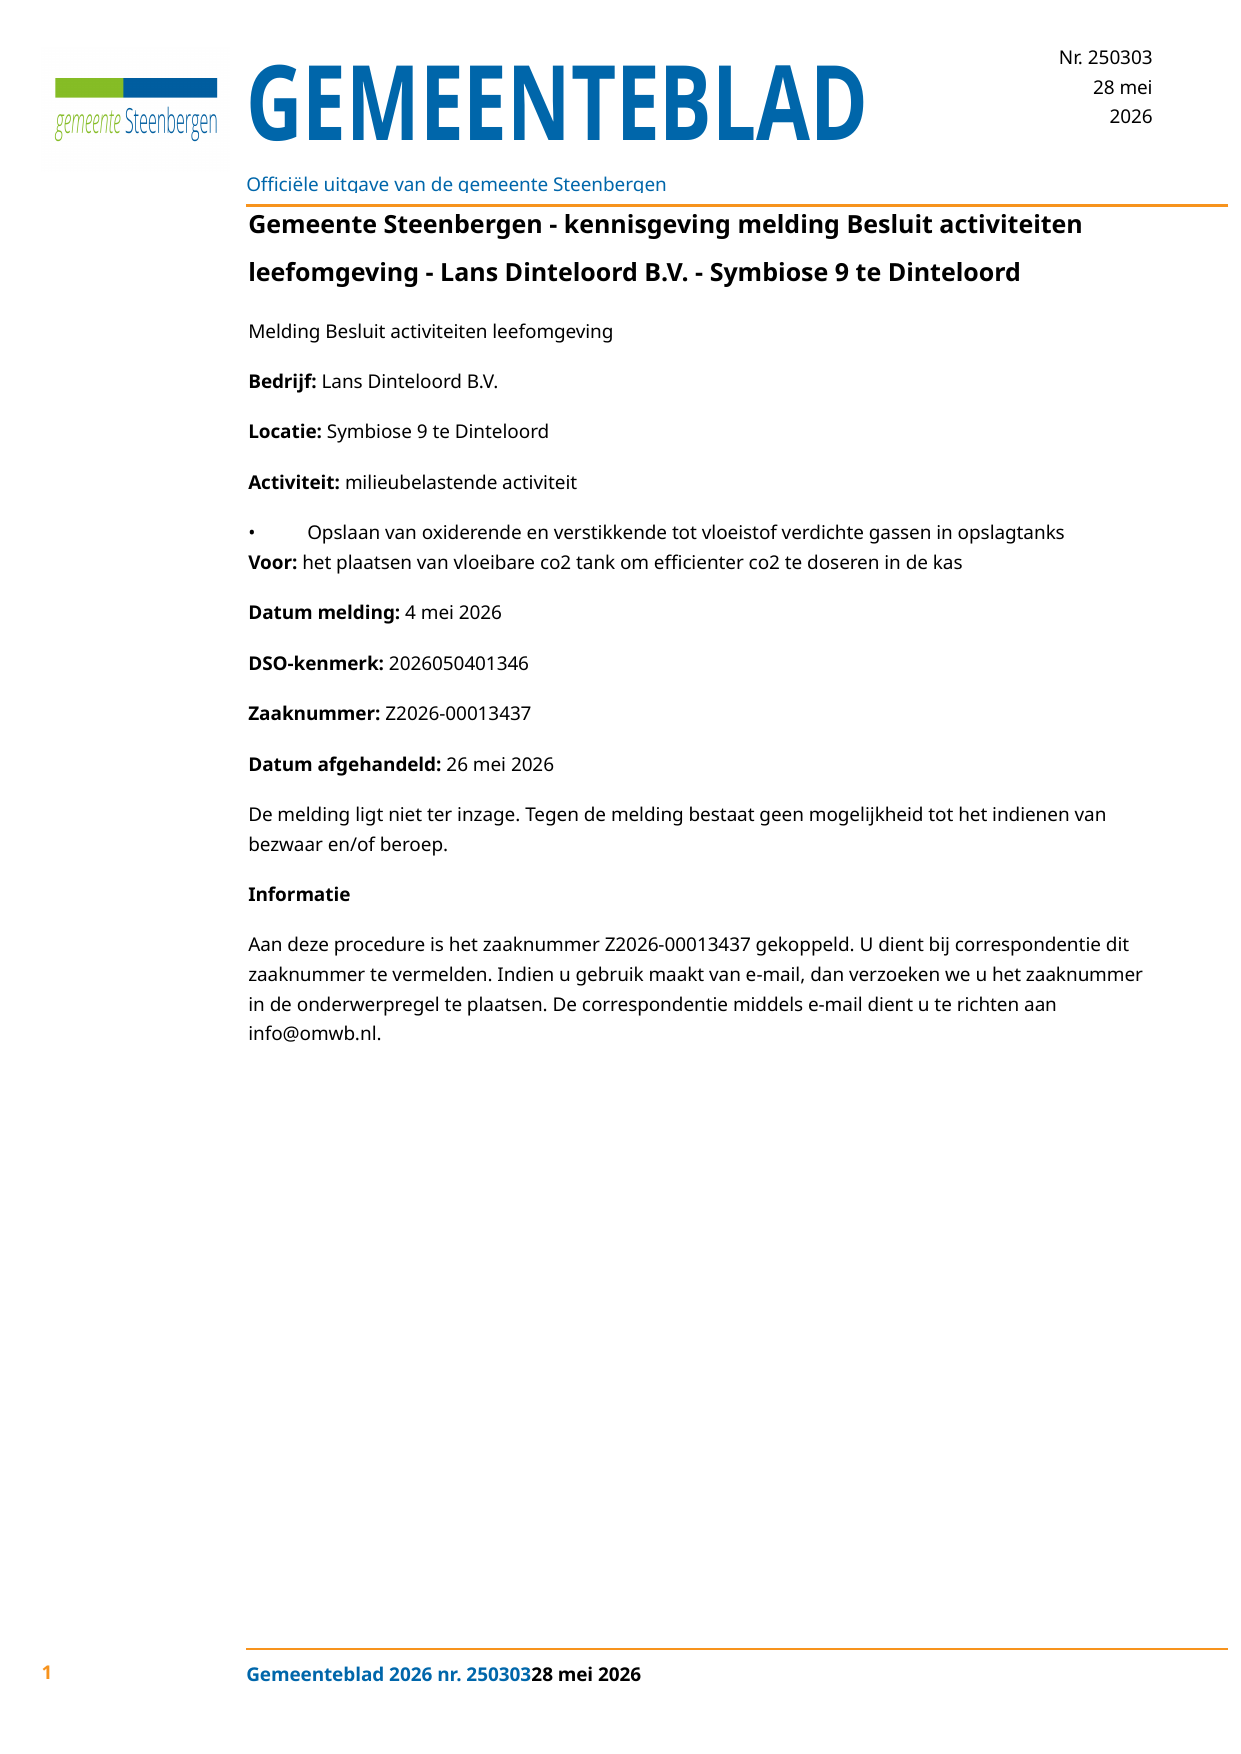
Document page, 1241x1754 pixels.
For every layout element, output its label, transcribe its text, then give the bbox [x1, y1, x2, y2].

picture [41, 47, 231, 172]
text Melding Besluit activiteiten leefomgeving [248, 318, 1152, 344]
text Zaaknummer: Z2026-00013437 [248, 700, 1152, 726]
text Activiteit: milieubelastende activiteit [248, 469, 1152, 495]
text DSO-kenmerk: 2026050401346 [248, 650, 1152, 676]
text Aan deze procedure is het zaaknummer Z2026-00013437 gekoppeld. U dient bij correspondentie dit zaaknummer te vermelden. Indien u gebruik maakt van e-mail, dan verzoeken we u het zaaknummer in de onderwerpregel te plaatsen. De correspondentie middels e-mail dient u te richten aan info@omwb.nl. [248, 932, 1152, 1046]
text Datum melding: 4 mei 2026 [248, 599, 1152, 625]
text Voor: het plaatsen van vloeibare co2 tank om efficienter co2 te doseren in de kas [248, 549, 1152, 575]
text De melding ligt niet ter inzage. Tegen de melding bestaat geen mogelijkheid tot het indienen van bezwaar en/of beroep. [248, 801, 1152, 857]
text Datum afgehandeld: 26 mei 2026 [248, 751, 1152, 777]
text Informatie [248, 881, 1152, 907]
list Opslaan van oxiderende en verstikkende tot vloeistof verdichte gassen in opslagtanks [248, 519, 1152, 545]
text Locatie: Symbiose 9 te Dinteloord [248, 419, 1152, 444]
text Gemeente Steenbergen - kennisgeving melding Besluit activiteiten leefomgeving - Lans Dinteloord B.V. - Symbiose 9 te Dinteloord [248, 207, 1152, 288]
text Bedrijf: Lans Dinteloord B.V. [248, 368, 1152, 394]
